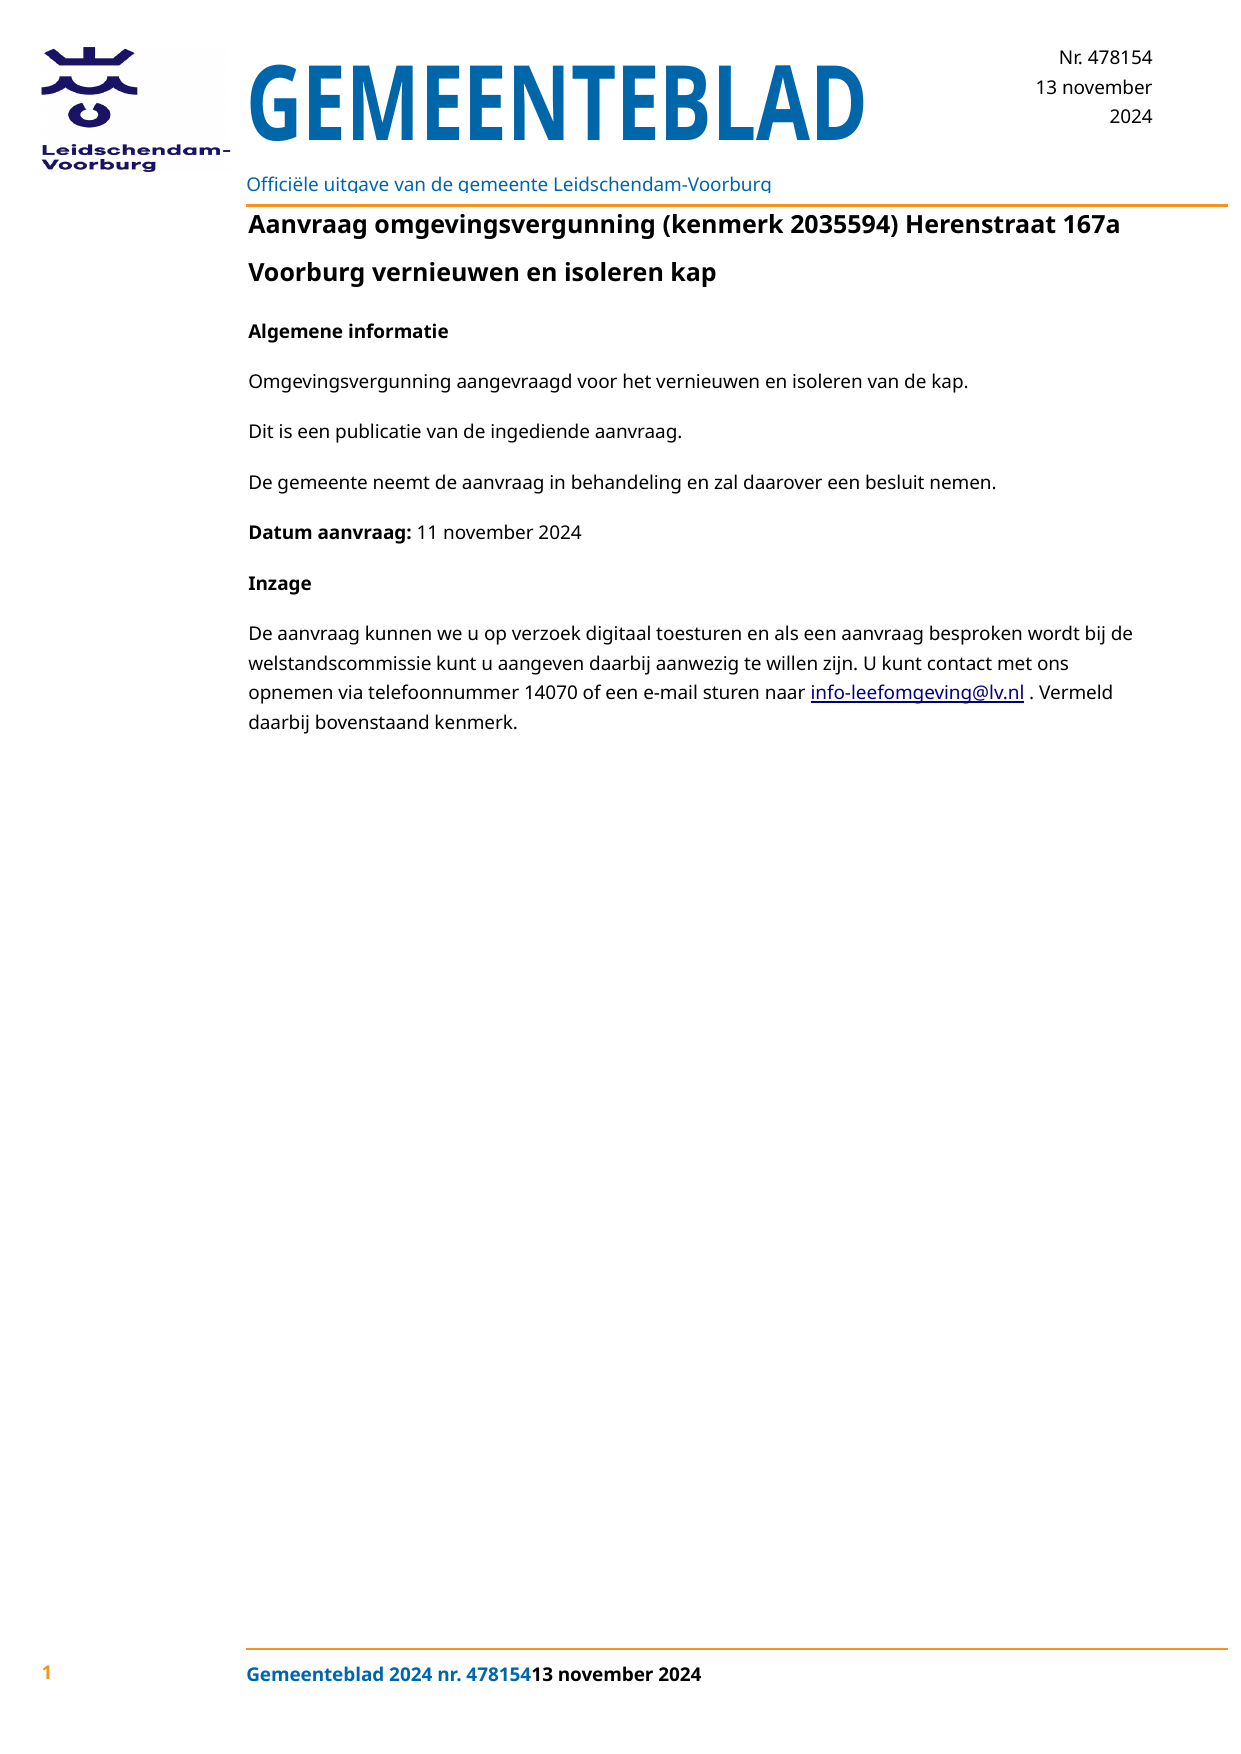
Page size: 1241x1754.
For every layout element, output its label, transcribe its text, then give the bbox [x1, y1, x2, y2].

text Dit is een publicatie van de ingediende aanvraag. [248, 419, 1152, 444]
text Aanvraag omgevingsvergunning (kenmerk 2035594) Herenstraat 167a Voorburg vernieuwen en isoleren kap [248, 207, 1152, 288]
picture [41, 47, 231, 172]
text Algemene informatie [248, 318, 1152, 344]
text De aanvraag kunnen we u op verzoek digitaal toesturen en als een aanvraag besproken wordt bij de welstandscommissie kunt u aangeven daarbij aanwezig te willen zijn. U kunt contact met ons opnemen via telefoonnummer 14070 of een e-mail sturen naar info-leefomgeving@lv.nl . Vermeld daarbij bovenstaand kenmerk. [248, 620, 1152, 735]
text De gemeente neemt de aanvraag in behandeling en zal daarover een besluit nemen. [248, 469, 1152, 495]
text Inzage [248, 570, 1152, 596]
text Datum aanvraag: 11 november 2024 [248, 519, 1152, 545]
text Omgevingsvergunning aangevraagd voor het vernieuwen en isoleren van de kap. [248, 368, 1152, 394]
